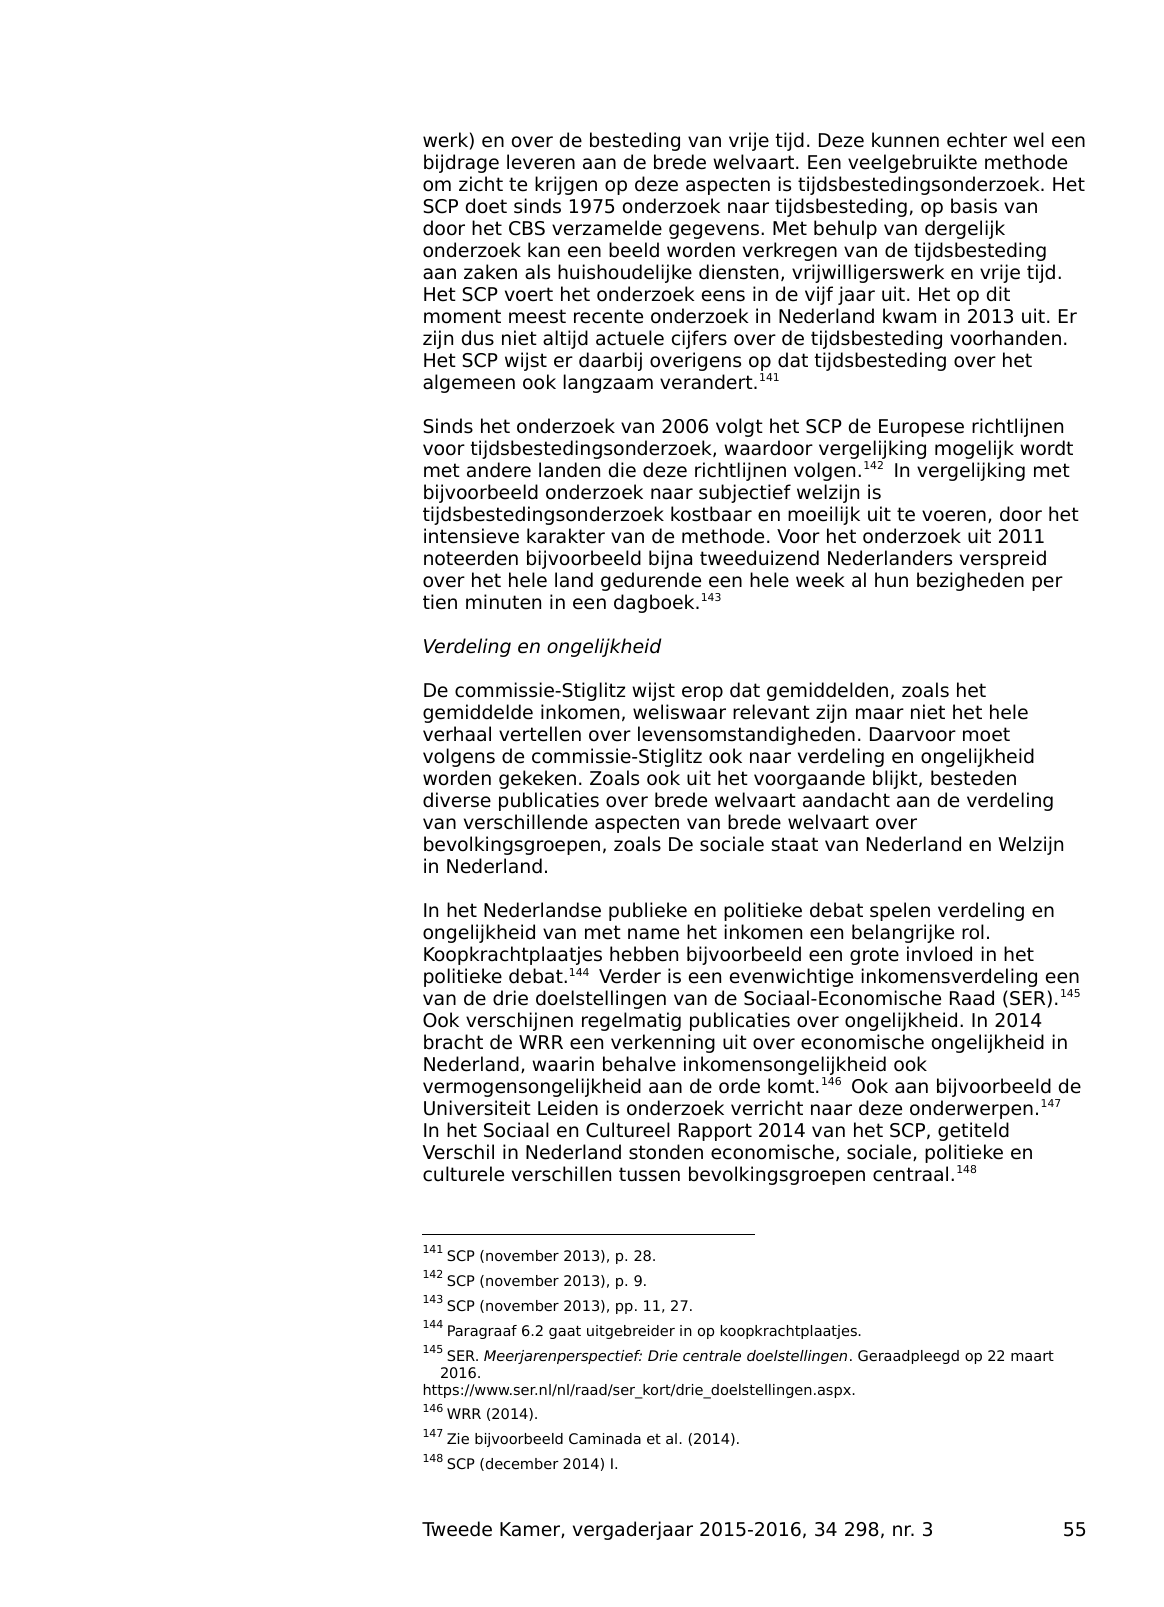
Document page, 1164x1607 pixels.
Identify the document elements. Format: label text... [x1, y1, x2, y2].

text De commissie-Stiglitz wijst erop dat gemiddelden, zoals het gemiddelde inkomen, weliswaar relevant zijn maar niet het hele verhaal vertellen over levensomstandigheden. Daarvoor moet volgens de commissie-Stiglitz ook naar verdeling en ongelijkheid worden gekeken. Zoals ook uit het voorgaande blijkt, besteden diverse publicaties over brede welvaart aandacht aan de verdeling van verschillende aspecten van brede welvaart over bevolkingsgroepen, zoals De sociale staat van Nederland en Welzijn in Nederland. [422, 680, 1087, 878]
text SCP (november 2013), p. 9. [422, 1268, 1087, 1291]
text In het Nederlandse publieke en politieke debat spelen verdeling en ongelijkheid van met name het inkomen een belangrijke rol. Koopkrachtplaatjes hebben bijvoorbeeld een grote invloed in het politieke debat. Verder is een evenwichtige inkomensverdeling een van de drie doelstellingen van de Sociaal-Economische Raad (SER). Ook verschijnen regelmatig publicaties over ongelijkheid. In 2014 bracht de WRR een verkenning uit over economische ongelijkheid in Nederland, waarin behalve inkomensongelijkheid ook vermogensongelijkheid aan de orde komt. Ook aan bijvoorbeeld de Universiteit Leiden is onderzoek verricht naar deze onderwerpen. In het Sociaal en Cultureel Rapport 2014 van het SCP, getiteld Verschil in Nederland stonden economische, sociale, politieke en culturele verschillen tussen bevolkingsgroepen centraal. [422, 900, 1087, 1186]
text https://www.ser.nl/nl/raad/ser_kort/drie_doelstellingen.aspx. [422, 1382, 1087, 1399]
text WRR (2014). [422, 1402, 1087, 1424]
subtitle Verdeling en ongelijkheid [422, 636, 1087, 658]
text SCP (november 2013), pp. 11, 27. [422, 1293, 1087, 1316]
text SCP (december 2014) I. [422, 1452, 1087, 1474]
text SER. Meerjarenperspectief: Drie centrale doelstellingen. Geraadpleegd op 22 maart 2016. [422, 1343, 1087, 1382]
text Sinds het onderzoek van 2006 volgt het SCP de Europese richtlijnen voor tijdsbestedingsonderzoek, waardoor vergelijking mogelijk wordt met andere landen die deze richtlijnen volgen. In vergelijking met bijvoorbeeld onderzoek naar subjectief welzijn is tijdsbestedingsonderzoek kostbaar en moeilijk uit te voeren, door het intensieve karakter van de methode. Voor het onderzoek uit 2011 noteerden bijvoorbeeld bijna tweeduizend Nederlanders verspreid over het hele land gedurende een hele week al hun bezigheden per tien minuten in een dagboek. [422, 416, 1087, 614]
text Paragraaf 6.2 gaat uitgebreider in op koopkrachtplaatjes. [422, 1318, 1087, 1341]
text Zie bijvoorbeeld Caminada et al. (2014). [422, 1427, 1087, 1449]
text werk) en over de besteding van vrije tijd. Deze kunnen echter wel een bijdrage leveren aan de brede welvaart. Een veelgebruikte methode om zicht te krijgen op deze aspecten is tijdsbestedingsonderzoek. Het SCP doet sinds 1975 onderzoek naar tijdsbesteding, op basis van door het CBS verzamelde gegevens. Met behulp van dergelijk onderzoek kan een beeld worden verkregen van de tijdsbesteding aan zaken als huishoudelijke diensten, vrijwilligerswerk en vrije tijd. Het SCP voert het onderzoek eens in de vijf jaar uit. Het op dit moment meest recente onderzoek in Nederland kwam in 2013 uit. Er zijn dus niet altijd actuele cijfers over de tijdsbesteding voorhanden. Het SCP wijst er daarbij overigens op dat tijdsbesteding over het algemeen ook langzaam verandert. [422, 130, 1087, 394]
text SCP (november 2013), p. 28. [422, 1243, 1087, 1266]
